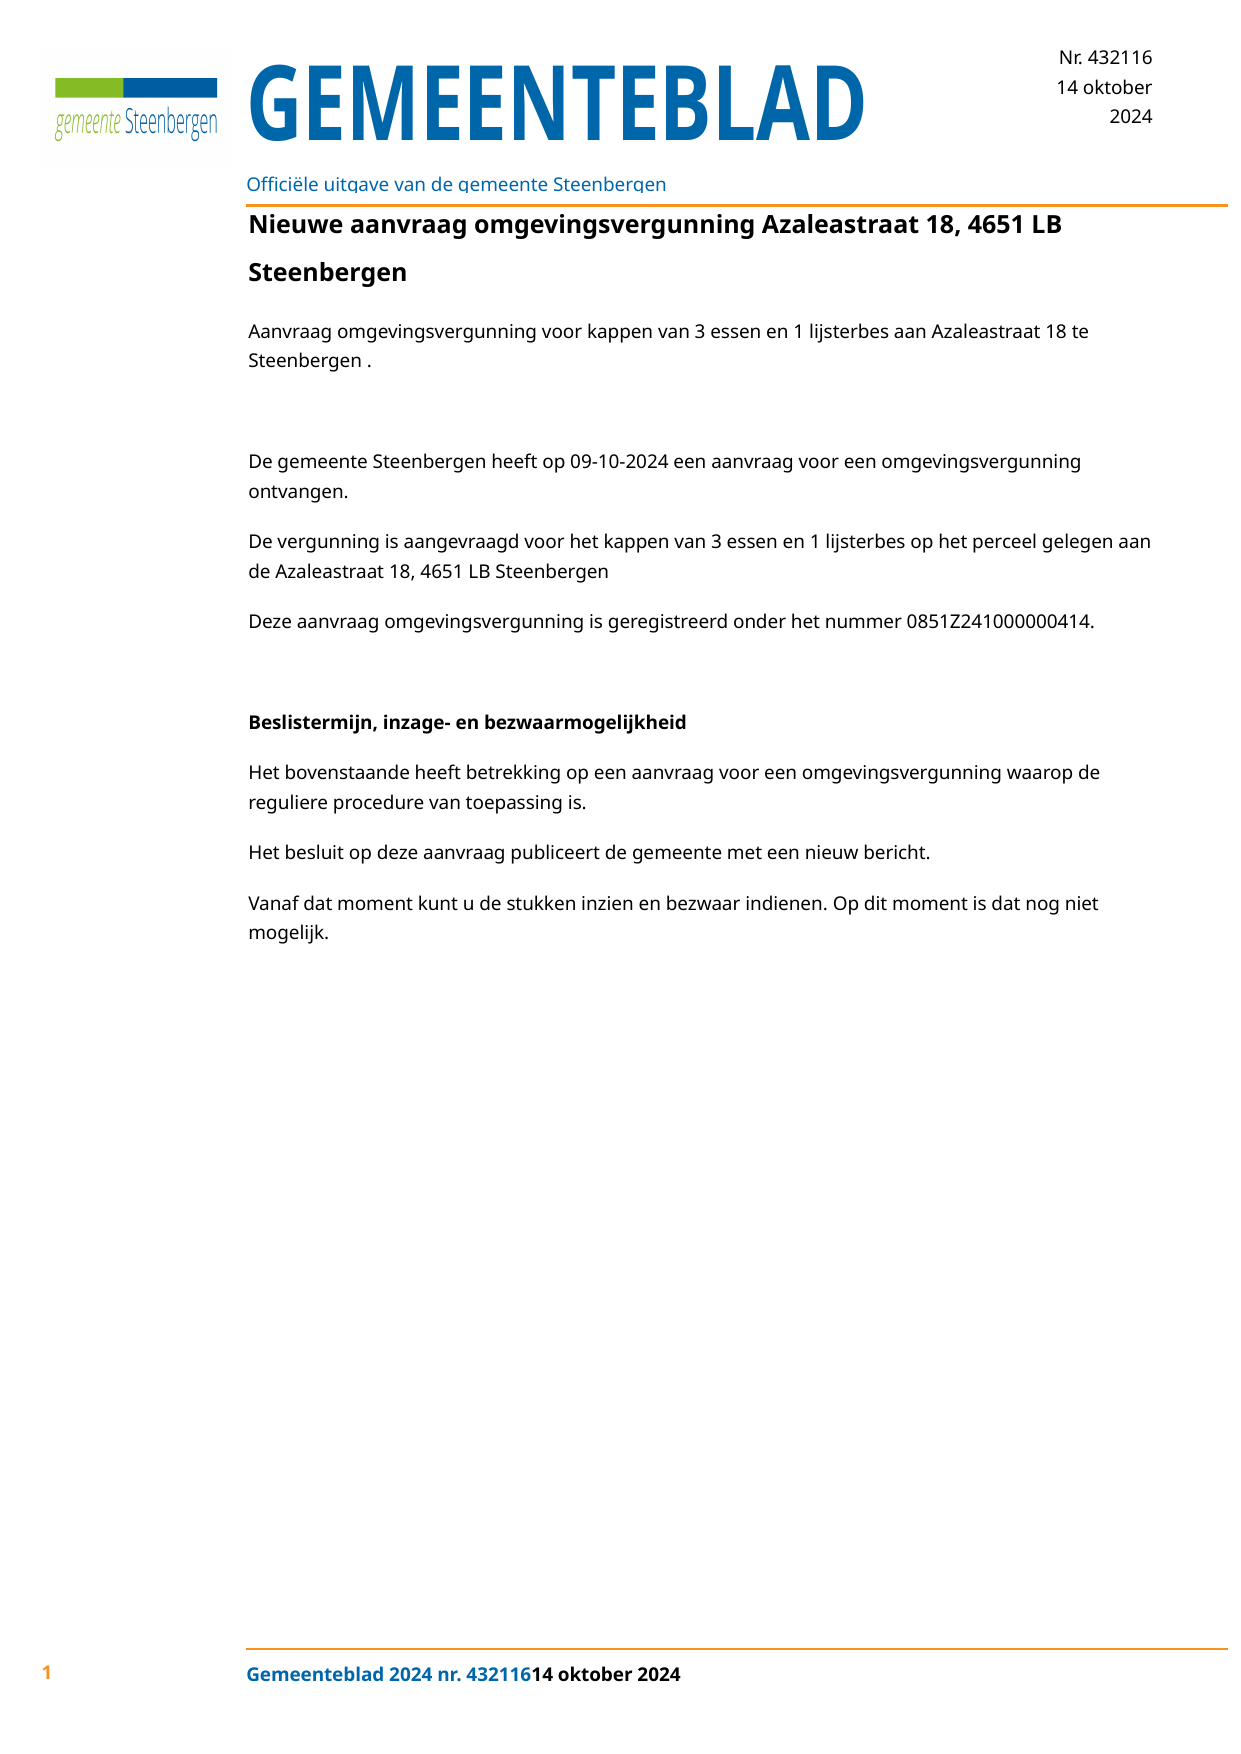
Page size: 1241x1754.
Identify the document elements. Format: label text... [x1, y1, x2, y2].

picture [41, 47, 231, 172]
text De gemeente Steenbergen heeft op 09-10-2024 een aanvraag voor een omgevingsvergunning ontvangen. [248, 448, 1152, 504]
text Het bovenstaande heeft betrekking op een aanvraag voor een omgevingsvergunning waarop de reguliere procedure van toepassing is. [248, 759, 1152, 815]
text Nieuwe aanvraag omgevingsvergunning Azaleastraat 18, 4651 LB Steenbergen [248, 207, 1152, 288]
text Het besluit op deze aanvraag publiceert de gemeente met een nieuw bericht. [248, 839, 1152, 865]
text Beslistermijn, inzage- en bezwaarmogelijkheid [248, 709, 1152, 735]
text Aanvraag omgevingsvergunning voor kappen van 3 essen en 1 lijsterbes aan Azaleastraat 18 te Steenbergen . [248, 318, 1152, 373]
text Vanaf dat moment kunt u de stukken inzien en bezwaar indienen. Op dit moment is dat nog niet mogelijk. [248, 890, 1152, 945]
text Deze aanvraag omgevingsvergunning is geregistreerd onder het nummer 0851Z241000000414. [248, 608, 1152, 634]
text De vergunning is aangevraagd voor het kappen van 3 essen en 1 lijsterbes op het perceel gelegen aan de Azaleastraat 18, 4651 LB Steenbergen [248, 528, 1152, 584]
